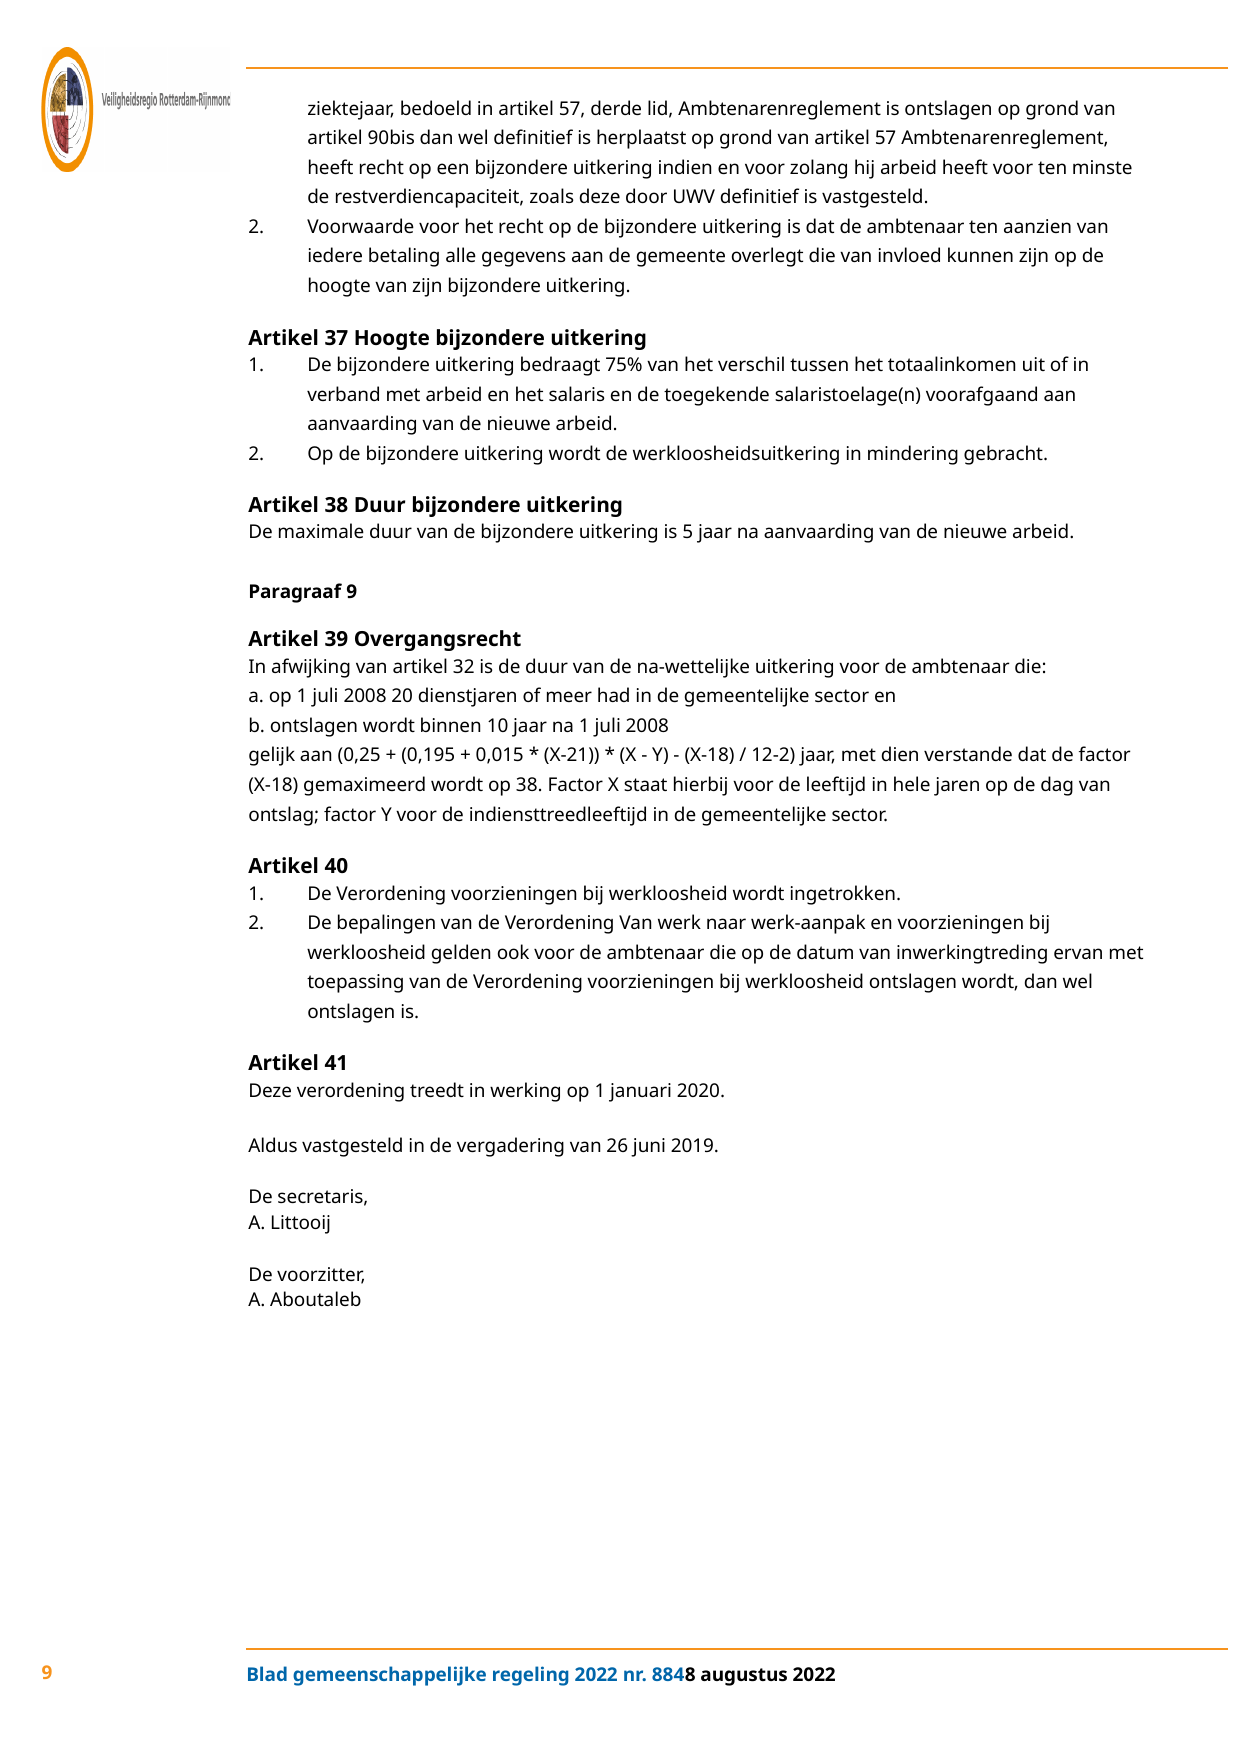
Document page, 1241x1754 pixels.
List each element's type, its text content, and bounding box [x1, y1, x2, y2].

text A. Aboutaleb [248, 1287, 1152, 1312]
picture [41, 47, 231, 172]
text Artikel 40 [248, 851, 1152, 880]
text Artikel 37 Hoogte bijzondere uitkering [248, 323, 1152, 351]
list De Verordening voorzieningen bij werkloosheid wordt ingetrokken. [248, 880, 1152, 905]
text b. ontslagen wordt binnen 10 jaar na 1 juli 2008 [248, 712, 1152, 738]
text Aldus vastgesteld in de vergadering van 26 juni 2019. [248, 1132, 1152, 1158]
text gelijk aan (0,25 + (0,195 + 0,015 * (X-21)) * (X - Y) - (X-18) / 12-2) jaar, met dien verstande dat de factor (X-18) gemaximeerd wordt op 38. Factor X staat hierbij voor de leeftijd in hele jaren op de dag van ontslag; factor Y voor de indiensttreedleeftijd in de gemeentelijke sector. [248, 742, 1152, 827]
list ziektejaar, bedoeld in artikel 57, derde lid, Ambtenarenreglement is ontslagen op grond van artikel 90bis dan wel definitief is herplaatst op grond van artikel 57 Ambtenarenreglement, heeft recht op een bijzondere uitkering indien en voor zolang hij arbeid heeft voor ten minste de restverdiencapaciteit, zoals deze door UWV definitief is vastgesteld. [248, 95, 1152, 209]
list De bepalingen van de Verordening Van werk naar werk-aanpak en voorzieningen bij werkloosheid gelden ook voor de ambtenaar die op de datum van inwerkingtreding ervan met toepassing van de Verordening voorzieningen bij werkloosheid ontslagen wordt, dan wel ontslagen is. [248, 909, 1152, 1024]
text A. Littooij [248, 1209, 1152, 1235]
text Artikel 38 Duur bijzondere uitkering [248, 490, 1152, 519]
text Artikel 41 [248, 1048, 1152, 1077]
text Deze verordening treedt in werking op 1 januari 2020. [248, 1077, 1152, 1103]
text De maximale duur van de bijzondere uitkering is 5 jaar na aanvaarding van de nieuwe arbeid. [248, 519, 1152, 544]
text Paragraaf 9 [248, 578, 1152, 604]
text a. op 1 juli 2008 20 dienstjaren of meer had in de gemeentelijke sector en [248, 682, 1152, 708]
text De secretaris, [248, 1184, 1152, 1209]
text In afwijking van artikel 32 is de duur van de na-wettelijke uitkering voor de ambtenaar die: [248, 653, 1152, 679]
text Artikel 39 Overgangsrecht [248, 624, 1152, 653]
text De voorzitter, [248, 1261, 1152, 1287]
list De bijzondere uitkering bedraagt 75% van het verschil tussen het totaalinkomen uit of in verband met arbeid en het salaris en de toegekende salaristoelage(n) voorafgaand aan aanvaarding van de nieuwe arbeid. [248, 351, 1152, 436]
list Voorwaarde voor het recht op de bijzondere uitkering is dat de ambtenaar ten aanzien van iedere betaling alle gegevens aan de gemeente overlegt die van invloed kunnen zijn op de hoogte van zijn bijzondere uitkering. [248, 213, 1152, 298]
list Op de bijzondere uitkering wordt de werkloosheidsuitkering in mindering gebracht. [248, 440, 1152, 466]
